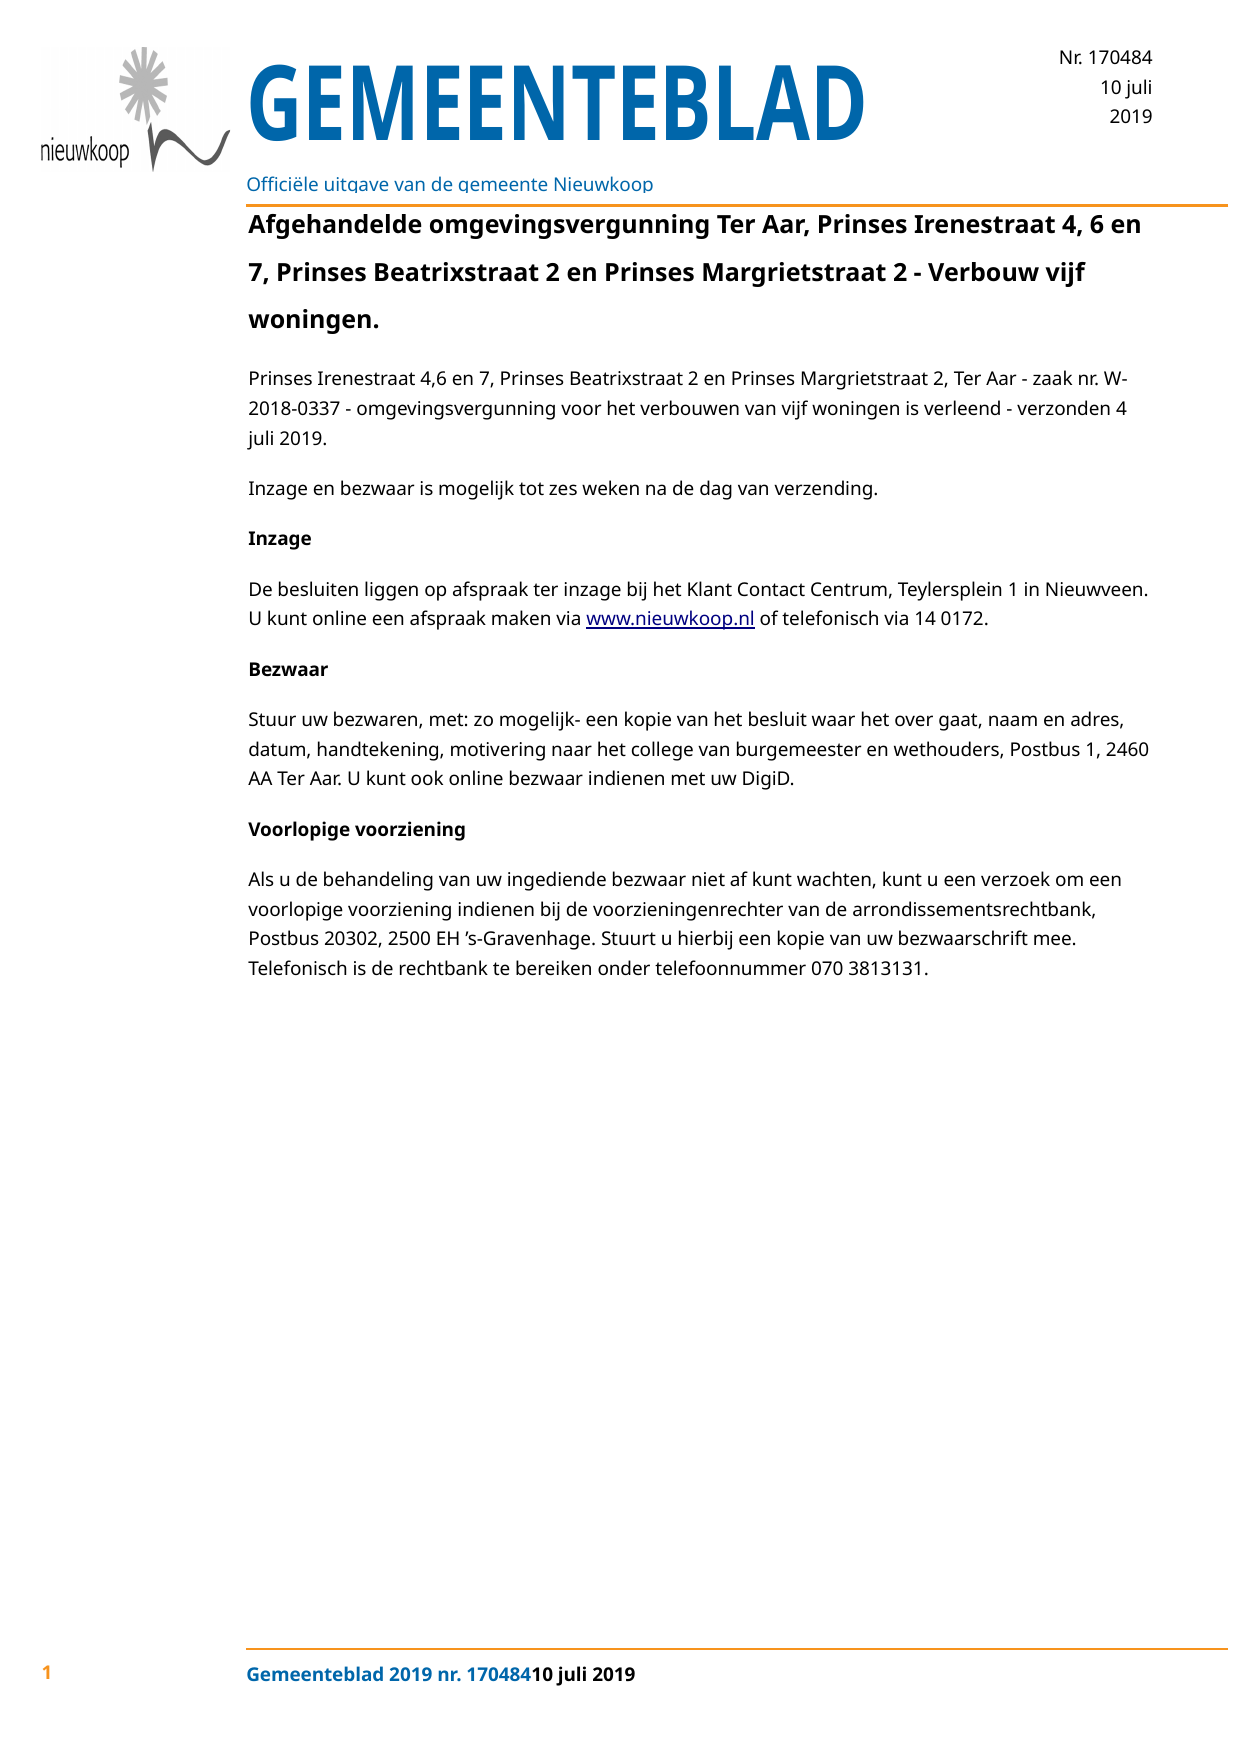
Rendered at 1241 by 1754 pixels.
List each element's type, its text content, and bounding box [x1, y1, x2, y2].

text Inzage [248, 526, 1152, 551]
text Voorlopige voorziening [248, 816, 1152, 842]
text Prinses Irenestraat 4,6 en 7, Prinses Beatrixstraat 2 en Prinses Margrietstraat 2, Ter Aar - zaak nr. W-2018-0337 - omgevingsvergunning voor het verbouwen van vijf woningen is verleend - verzonden 4 juli 2019. [248, 366, 1152, 450]
text De besluiten liggen op afspraak ter inzage bij het Klant Contact Centrum, Teylersplein 1 in Nieuwveen. U kunt online een afspraak maken via www.nieuwkoop.nl of telefonisch via 14 0172. [248, 576, 1152, 631]
text Als u de behandeling van uw ingediende bezwaar niet af kunt wachten, kunt u een verzoek om een voorlopige voorziening indienen bij de voorzieningenrechter van de arrondissementsrechtbank, Postbus 20302, 2500 EH ’s-Gravenhage. Stuurt u hierbij een kopie van uw bezwaarschrift mee. Telefonisch is de rechtbank te bereiken onder telefoonnummer 070 3813131. [248, 866, 1152, 981]
text Bezwaar [248, 656, 1152, 682]
text Stuur uw bezwaren, met: zo mogelijk- een kopie van het besluit waar het over gaat, naam en adres, datum, handtekening, motivering naar het college van burgemeester en wethouders, Postbus 1, 2460 AA Ter Aar. U kunt ook online bezwaar indienen met uw DigiD. [248, 706, 1152, 791]
text Inzage en bezwaar is mogelijk tot zes weken na de dag van verzending. [248, 475, 1152, 501]
text Afgehandelde omgevingsvergunning Ter Aar, Prinses Irenestraat 4, 6 en 7, Prinses Beatrixstraat 2 en Prinses Margrietstraat 2 - Verbouw vijf woningen. [248, 207, 1152, 336]
picture [41, 47, 231, 172]
